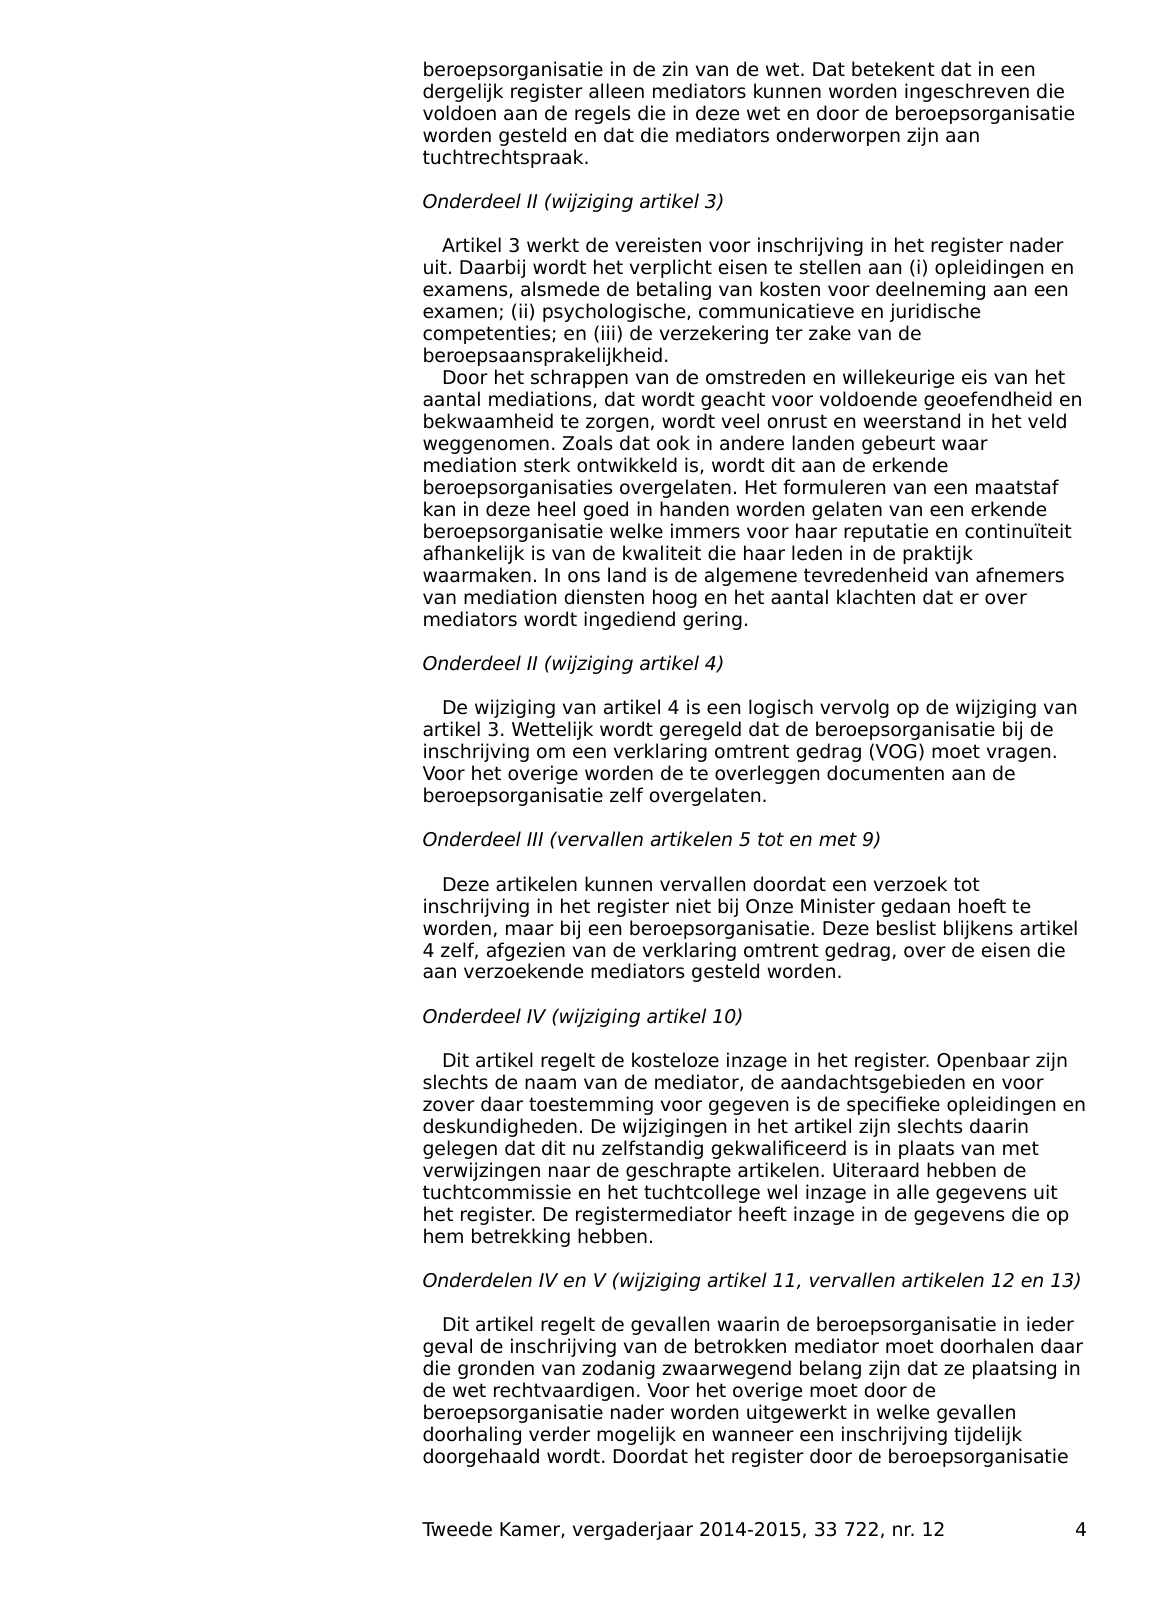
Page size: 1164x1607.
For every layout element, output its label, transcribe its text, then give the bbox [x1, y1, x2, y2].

text Dit artikel regelt de gevallen waarin de beroepsorganisatie in ieder geval de inschrijving van de betrokken mediator moet doorhalen daar die gronden van zodanig zwaarwegend belang zijn dat ze plaatsing in de wet rechtvaardigen. Voor het overige moet door de beroepsorganisatie nader worden uitgewerkt in welke gevallen doorhaling verder mogelijk en wanneer een inschrijving tijdelijk doorgehaald wordt. Doordat het register door de beroepsorganisatie [422, 1314, 1087, 1468]
subtitle Onderdeel III (vervallen artikelen 5 tot en met 9) [422, 829, 1087, 851]
subtitle Onderdeel II (wijziging artikel 3) [422, 191, 1087, 213]
text beroepsorganisatie in de zin van de wet. Dat betekent dat in een dergelijk register alleen mediators kunnen worden ingeschreven die voldoen aan de regels die in deze wet en door de beroepsorganisatie worden gesteld en dat die mediators onderworpen zijn aan tuchtrechtspraak. [422, 59, 1087, 169]
text Artikel 3 werkt de vereisten voor inschrijving in het register nader uit. Daarbij wordt het verplicht eisen te stellen aan (i) opleidingen en examens, alsmede de betaling van kosten voor deelneming aan een examen; (ii) psychologische, communicatieve en juridische competenties; en (iii) de verzekering ter zake van de beroepsaansprakelijkheid. [422, 235, 1087, 367]
subtitle Onderdelen IV en V (wijziging artikel 11, vervallen artikelen 12 en 13) [422, 1270, 1087, 1292]
text Dit artikel regelt de kosteloze inzage in het register. Openbaar zijn slechts de naam van de mediator, de aandachtsgebieden en voor zover daar toestemming voor gegeven is de specifieke opleidingen en deskundigheden. De wijzigingen in het artikel zijn slechts daarin gelegen dat dit nu zelfstandig gekwalificeerd is in plaats van met verwijzingen naar de geschrapte artikelen. Uiteraard hebben de tuchtcommissie en het tuchtcollege wel inzage in alle gegevens uit het register. De registermediator heeft inzage in de gegevens die op hem betrekking hebben. [422, 1050, 1087, 1248]
subtitle Onderdeel IV (wijziging artikel 10) [422, 1006, 1087, 1028]
text Door het schrappen van de omstreden en willekeurige eis van het aantal mediations, dat wordt geacht voor voldoende geoefendheid en bekwaamheid te zorgen, wordt veel onrust en weerstand in het veld weggenomen. Zoals dat ook in andere landen gebeurt waar mediation sterk ontwikkeld is, wordt dit aan de erkende beroepsorganisaties overgelaten. Het formuleren van een maatstaf kan in deze heel goed in handen worden gelaten van een erkende beroepsorganisatie welke immers voor haar reputatie en continuïteit afhankelijk is van de kwaliteit die haar leden in de praktijk waarmaken. In ons land is de algemene tevredenheid van afnemers van mediation diensten hoog en het aantal klachten dat er over mediators wordt ingediend gering. [422, 367, 1087, 631]
subtitle Onderdeel II (wijziging artikel 4) [422, 653, 1087, 675]
text De wijziging van artikel 4 is een logisch vervolg op de wijziging van artikel 3. Wettelijk wordt geregeld dat de beroepsorganisatie bij de inschrijving om een verklaring omtrent gedrag (VOG) moet vragen. Voor het overige worden de te overleggen documenten aan de beroepsorganisatie zelf overgelaten. [422, 697, 1087, 807]
text Deze artikelen kunnen vervallen doordat een verzoek tot inschrijving in het register niet bij Onze Minister gedaan hoeft te worden, maar bij een beroepsorganisatie. Deze beslist blijkens artikel 4 zelf, afgezien van de verklaring omtrent gedrag, over de eisen die aan verzoekende mediators gesteld worden. [422, 873, 1087, 983]
